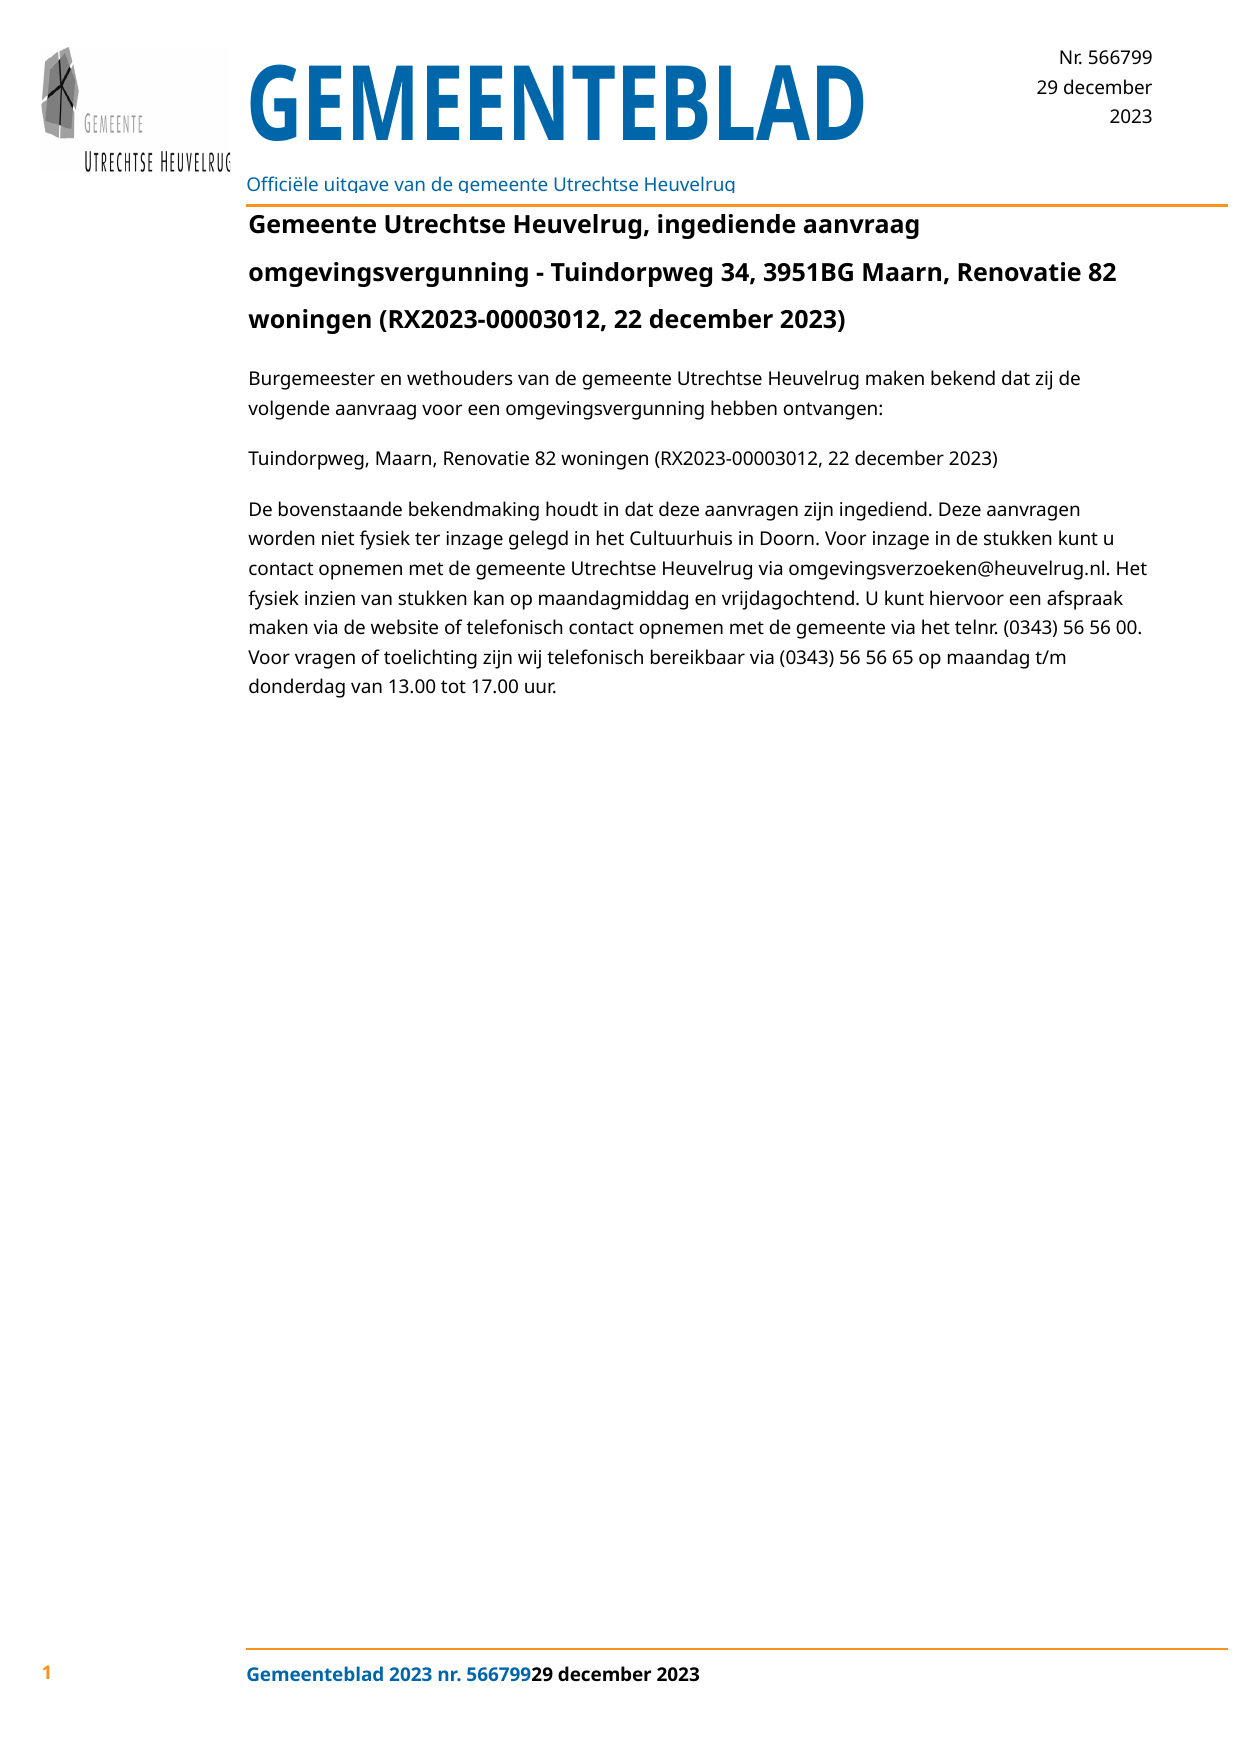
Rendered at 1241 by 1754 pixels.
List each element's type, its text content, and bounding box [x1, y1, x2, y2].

text Burgemeester en wethouders van de gemeente Utrechtse Heuvelrug maken bekend dat zij de volgende aanvraag voor een omgevingsvergunning hebben ontvangen: [248, 366, 1152, 421]
text De bovenstaande bekendmaking houdt in dat deze aanvragen zijn ingediend. Deze aanvragen worden niet fysiek ter inzage gelegd in het Cultuurhuis in Doorn. Voor inzage in de stukken kunt u contact opnemen met de gemeente Utrechtse Heuvelrug via omgevingsverzoeken@heuvelrug.nl. Het fysiek inzien van stukken kan op maandagmiddag en vrijdagochtend. U kunt hiervoor een afspraak maken via de website of telefonisch contact opnemen met de gemeente via het telnr. (0343) 56 56 00. Voor vragen of toelichting zijn wij telefonisch bereikbaar via (0343) 56 56 65 op maandag t/m donderdag van 13.00 tot 17.00 uur. [248, 496, 1152, 699]
picture [41, 47, 231, 172]
text Gemeente Utrechtse Heuvelrug, ingediende aanvraag omgevingsvergunning - Tuindorpweg 34, 3951BG Maarn, Renovatie 82 woningen (RX2023-00003012, 22 december 2023) [248, 207, 1152, 336]
text Tuindorpweg, Maarn, Renovatie 82 woningen (RX2023-00003012, 22 december 2023) [248, 446, 1152, 471]
